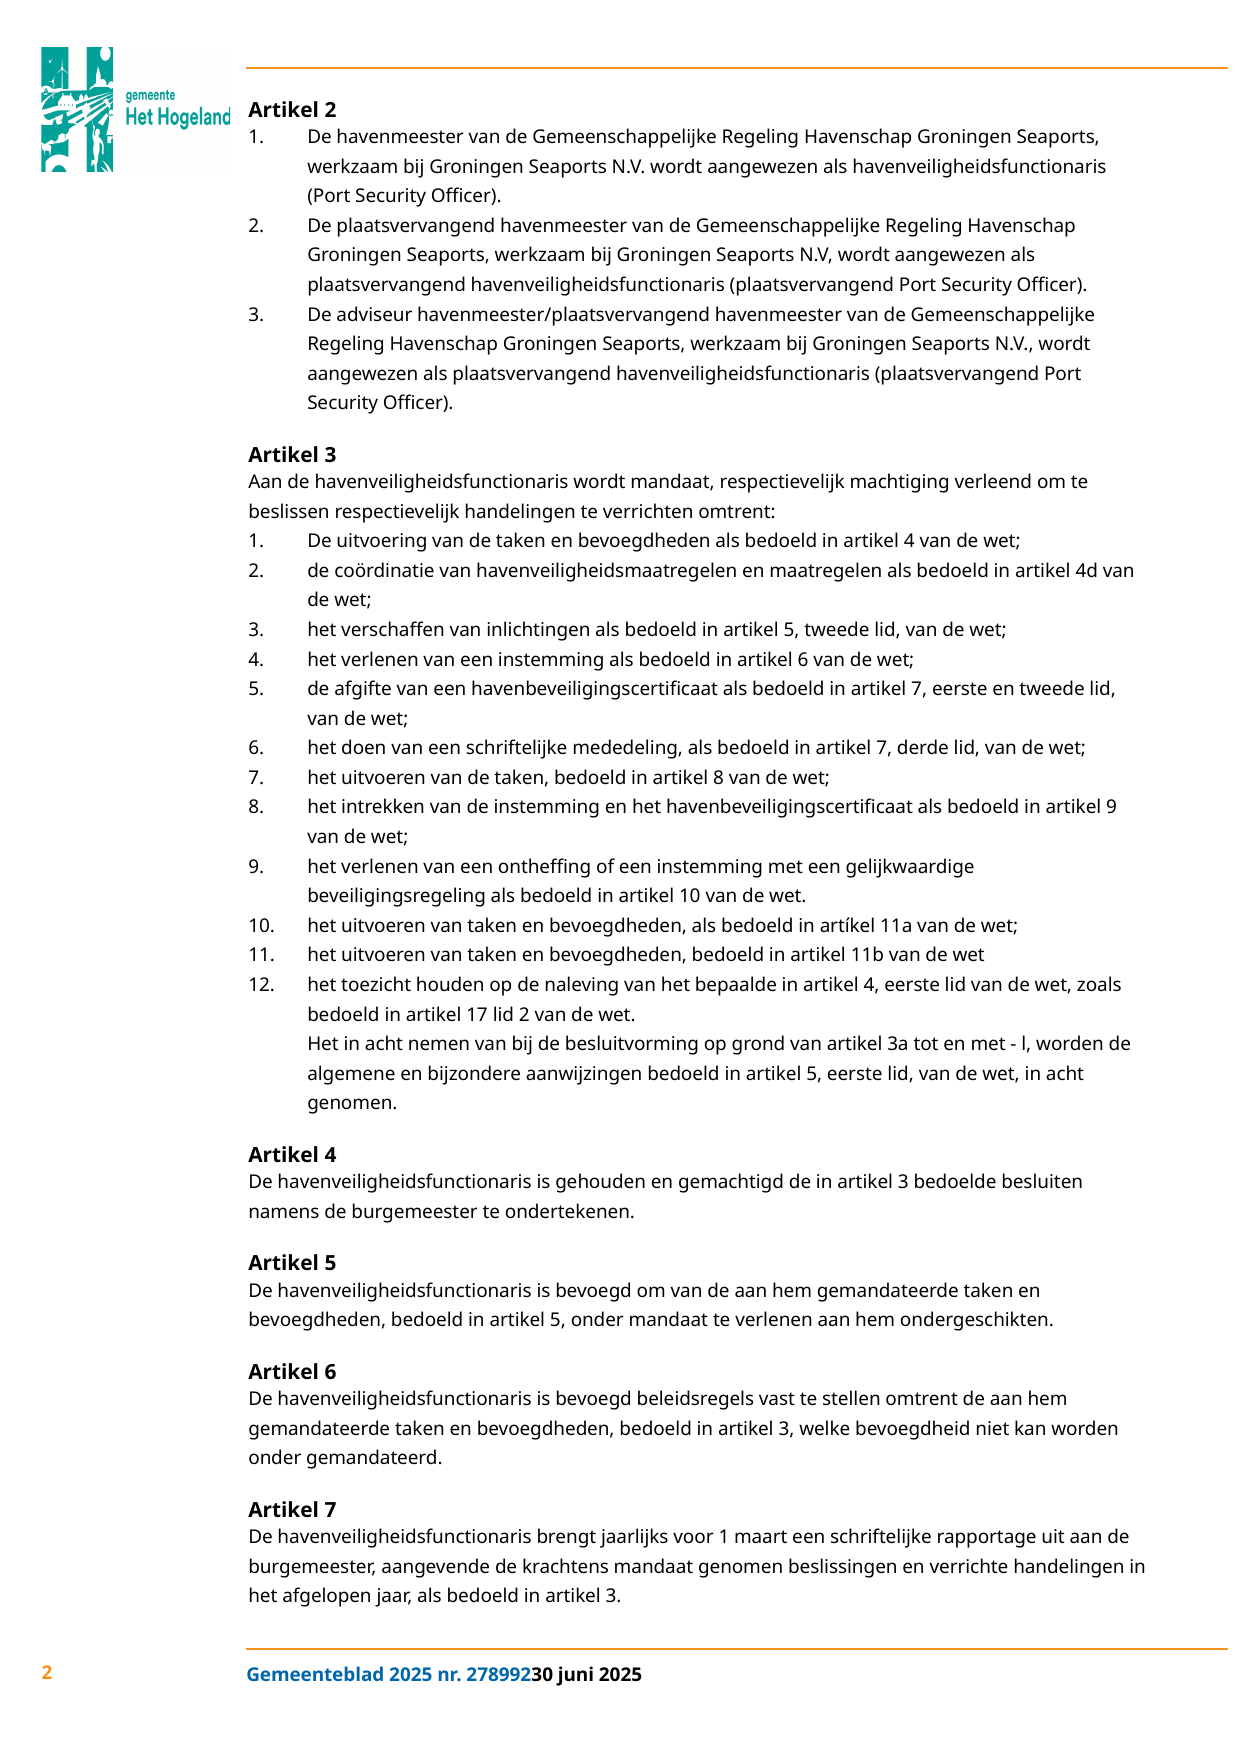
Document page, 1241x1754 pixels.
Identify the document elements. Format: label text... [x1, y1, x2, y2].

list De uitvoering van de taken en bevoegdheden als bedoeld in artikel 4 van de wet; [248, 527, 1152, 553]
list het uitvoeren van taken en bevoegdheden, als bedoeld in artíkel 11a van de wet; [248, 912, 1152, 938]
list De plaatsvervangend havenmeester van de Gemeenschappelijke Regeling Havenschap Groningen Seaports, werkzaam bij Groningen Seaports N.V, wordt aangewezen als plaatsvervangend havenveiligheidsfunctionaris (plaatsvervangend Port Security Officer). [248, 212, 1152, 297]
text De havenveiligheidsfunctionaris brengt jaarlijks voor 1 maart een schriftelijke rapportage uit aan de burgemeester, aangevende de krachtens mandaat genomen beslissingen en verrichte handelingen in het afgelopen jaar, als bedoeld in artikel 3. [248, 1523, 1152, 1608]
text Artikel 4 [248, 1140, 1152, 1168]
text Artikel 3 [248, 440, 1152, 468]
list het verlenen van een ontheffing of een instemming met een gelijkwaardige beveiligingsregeling als bedoeld in artikel 10 van de wet. [248, 853, 1152, 908]
list Het in acht nemen van bij de besluitvorming op grond van artikel 3a tot en met - l, worden de algemene en bijzondere aanwijzingen bedoeld in artikel 5, eerste lid, van de wet, in acht genomen. [248, 1030, 1152, 1115]
text Artikel 6 [248, 1357, 1152, 1385]
text Artikel 7 [248, 1495, 1152, 1523]
list het uitvoeren van de taken, bedoeld in artikel 8 van de wet; [248, 764, 1152, 790]
list het doen van een schriftelijke mededeling, als bedoeld in artikel 7, derde lid, van de wet; [248, 734, 1152, 760]
list De adviseur havenmeester/plaatsvervangend havenmeester van de Gemeenschappelijke Regeling Havenschap Groningen Seaports, werkzaam bij Groningen Seaports N.V., wordt aangewezen als plaatsvervangend havenveiligheidsfunctionaris (plaatsvervangend Port Security Officer). [248, 301, 1152, 415]
text De havenveiligheidsfunctionaris is bevoegd om van de aan hem gemandateerde taken en bevoegdheden, bedoeld in artikel 5, onder mandaat te verlenen aan hem ondergeschikten. [248, 1277, 1152, 1332]
list De havenmeester van de Gemeenschappelijke Regeling Havenschap Groningen Seaports, werkzaam bij Groningen Seaports N.V. wordt aangewezen als havenveiligheidsfunctionaris (Port Security Officer). [248, 123, 1152, 208]
text Aan de havenveiligheidsfunctionaris wordt mandaat, respectievelijk machtiging verleend om te [248, 468, 1152, 494]
list het uitvoeren van taken en bevoegdheden, bedoeld in artikel 11b van de wet [248, 942, 1152, 967]
list de afgifte van een havenbeveiligingscertificaat als bedoeld in artikel 7, eerste en tweede lid, van de wet; [248, 675, 1152, 731]
text De havenveiligheidsfunctionaris is bevoegd beleidsregels vast te stellen omtrent de aan hem gemandateerde taken en bevoegdheden, bedoeld in artikel 3, welke bevoegdheid niet kan worden onder gemandateerd. [248, 1385, 1152, 1470]
list het toezicht houden op de naleving van het bepaalde in artikel 4, eerste lid van de wet, zoals bedoeld in artikel 17 lid 2 van de wet. [248, 971, 1152, 1027]
list het intrekken van de instemming en het havenbeveiligingscertificaat als bedoeld in artikel 9 van de wet; [248, 794, 1152, 849]
list het verschaffen van inlichtingen als bedoeld in artikel 5, tweede lid, van de wet; [248, 616, 1152, 642]
text Artikel 2 [248, 95, 1152, 123]
text De havenveiligheidsfunctionaris is gehouden en gemachtigd de in artikel 3 bedoelde besluiten namens de burgemeester te ondertekenen. [248, 1168, 1152, 1224]
list het verlenen van een instemming als bedoeld in artikel 6 van de wet; [248, 646, 1152, 672]
text beslissen respectievelijk handelingen te verrichten omtrent: [248, 498, 1152, 524]
text Artikel 5 [248, 1248, 1152, 1277]
picture [41, 47, 231, 172]
list de coördinatie van havenveiligheidsmaatregelen en maatregelen als bedoeld in artikel 4d van de wet; [248, 557, 1152, 612]
